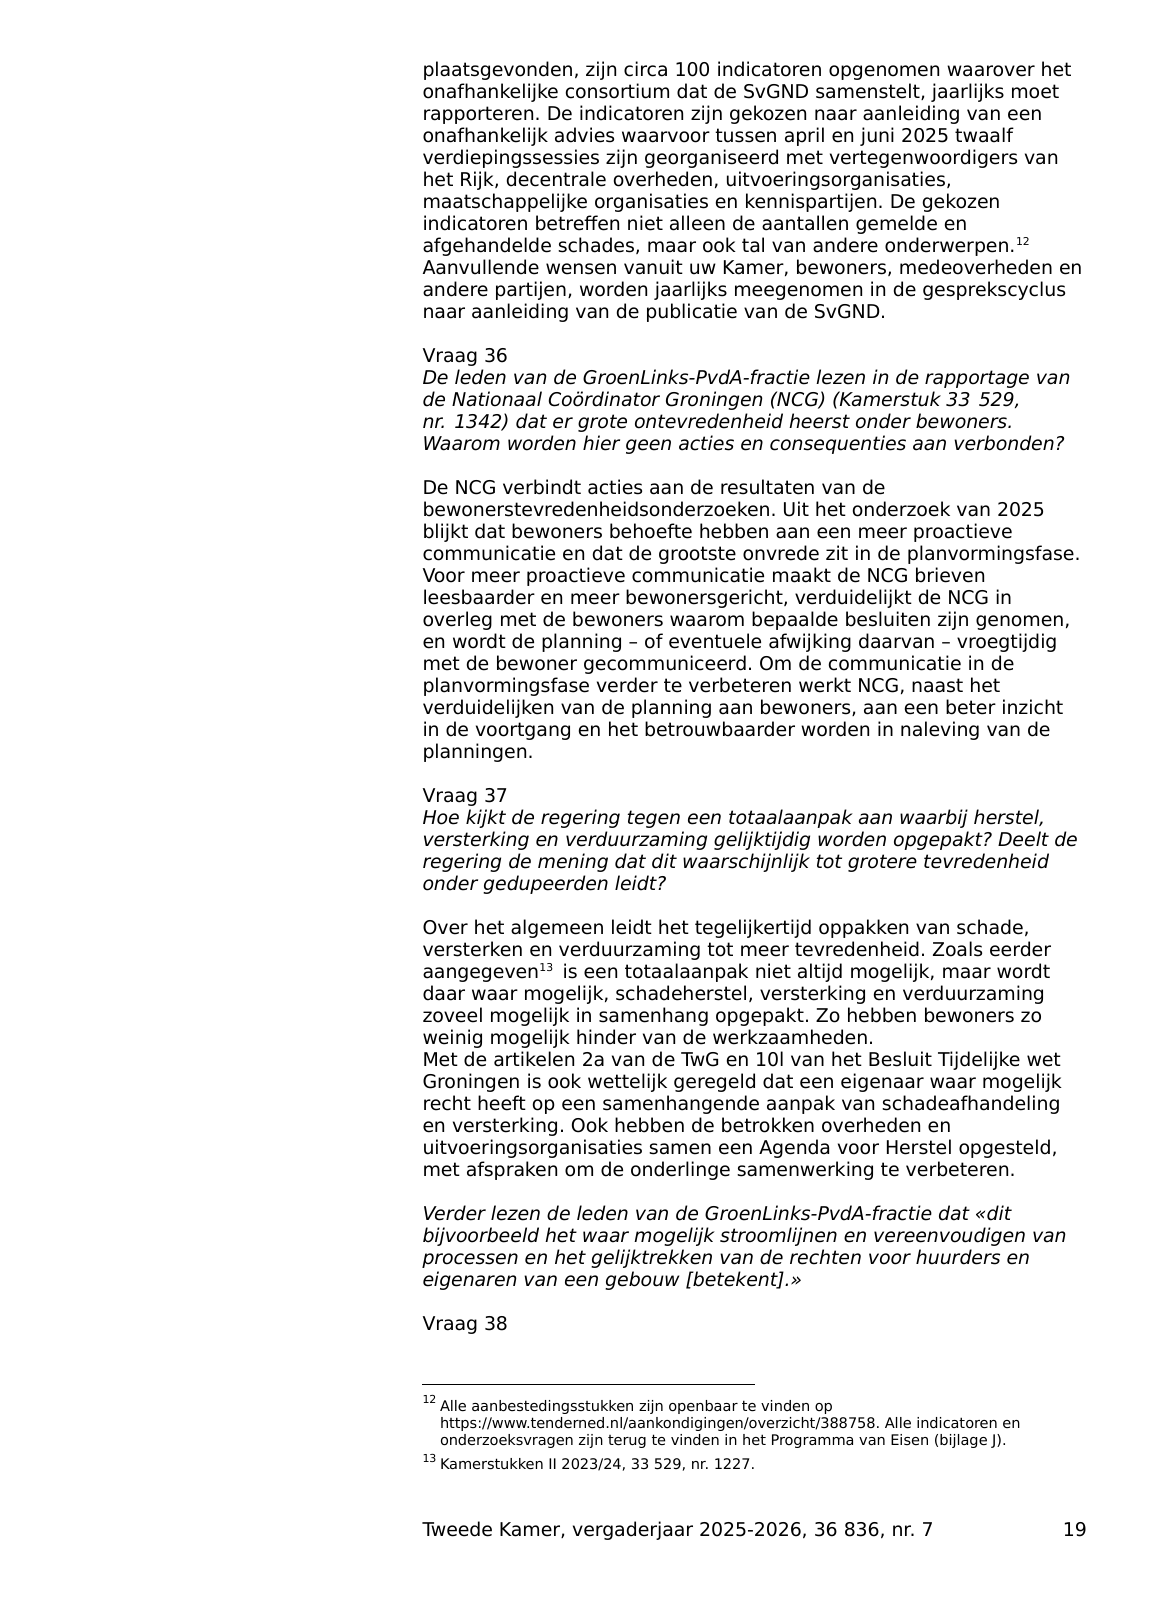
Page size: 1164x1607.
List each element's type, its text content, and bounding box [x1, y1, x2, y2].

text Hoe kijkt de regering tegen een totaalaanpak aan waarbij herstel, versterking en verduurzaming gelijktijdig worden opgepakt? Deelt de regering de mening dat dit waarschijnlijk tot grotere tevredenheid onder gedupeerden leidt? [422, 807, 1087, 895]
text Vraag 36 [422, 345, 1087, 367]
text De leden van de GroenLinks-PvdA-fractie lezen in de rapportage van de Nationaal Coördinator Groningen (NCG) (Kamerstuk 33 529, nr. 1342) dat er grote ontevredenheid heerst onder bewoners. Waarom worden hier geen acties en consequenties aan verbonden? [422, 367, 1087, 455]
text Verder lezen de leden van de GroenLinks-PvdA-fractie dat «dit bijvoorbeeld het waar mogelijk stroomlijnen en vereenvoudigen van processen en het gelijktrekken van de rechten voor huurders en eigenaren van een gebouw [betekent].» [422, 1203, 1087, 1291]
text Alle aanbestedingsstukken zijn openbaar te vinden op https://www.tenderned.nl/aankondigingen/overzicht/388758. Alle indicatoren en onderzoeksvragen zijn terug te vinden in het Programma van Eisen (bijlage J). [422, 1393, 1087, 1449]
text Kamerstukken II 2023/24, 33 529, nr. 1227. [422, 1452, 1087, 1474]
text plaatsgevonden, zijn circa 100 indicatoren opgenomen waarover het onafhankelijke consortium dat de SvGND samenstelt, jaarlijks moet rapporteren. De indicatoren zijn gekozen naar aanleiding van een onafhankelijk advies waarvoor tussen april en juni 2025 twaalf verdiepingssessies zijn georganiseerd met vertegenwoordigers van het Rijk, decentrale overheden, uitvoeringsorganisaties, maatschappelijke organisaties en kennispartijen. De gekozen indicatoren betreffen niet alleen de aantallen gemelde en afgehandelde schades, maar ook tal van andere onderwerpen. Aanvullende wensen vanuit uw Kamer, bewoners, medeoverheden en andere partijen, worden jaarlijks meegenomen in de gesprekscyclus naar aanleiding van de publicatie van de SvGND. [422, 59, 1087, 323]
text Met de artikelen 2a van de TwG en 10l van het Besluit Tijdelijke wet Groningen is ook wettelijk geregeld dat een eigenaar waar mogelijk recht heeft op een samenhangende aanpak van schadeafhandeling en versterking. Ook hebben de betrokken overheden en uitvoeringsorganisaties samen een Agenda voor Herstel opgesteld, met afspraken om de onderlinge samenwerking te verbeteren. [422, 1049, 1087, 1181]
text Vraag 38 [422, 1313, 1087, 1335]
text De NCG verbindt acties aan de resultaten van de bewonerstevredenheidsonderzoeken. Uit het onderzoek van 2025 blijkt dat bewoners behoefte hebben aan een meer proactieve communicatie en dat de grootste onvrede zit in de planvormingsfase. Voor meer proactieve communicatie maakt de NCG brieven leesbaarder en meer bewonersgericht, verduidelijkt de NCG in overleg met de bewoners waarom bepaalde besluiten zijn genomen, en wordt de planning – of eventuele afwijking daarvan – vroegtijdig met de bewoner gecommuniceerd. Om de communicatie in de planvormingsfase verder te verbeteren werkt NCG, naast het verduidelijken van de planning aan bewoners, aan een beter inzicht in de voortgang en het betrouwbaarder worden in naleving van de planningen. [422, 477, 1087, 763]
text Vraag 37 [422, 785, 1087, 807]
text Over het algemeen leidt het tegelijkertijd oppakken van schade, versterken en verduurzaming tot meer tevredenheid. Zoals eerder aangegeven is een totaalaanpak niet altijd mogelijk, maar wordt daar waar mogelijk, schadeherstel, versterking en verduurzaming zoveel mogelijk in samenhang opgepakt. Zo hebben bewoners zo weinig mogelijk hinder van de werkzaamheden. [422, 917, 1087, 1049]
